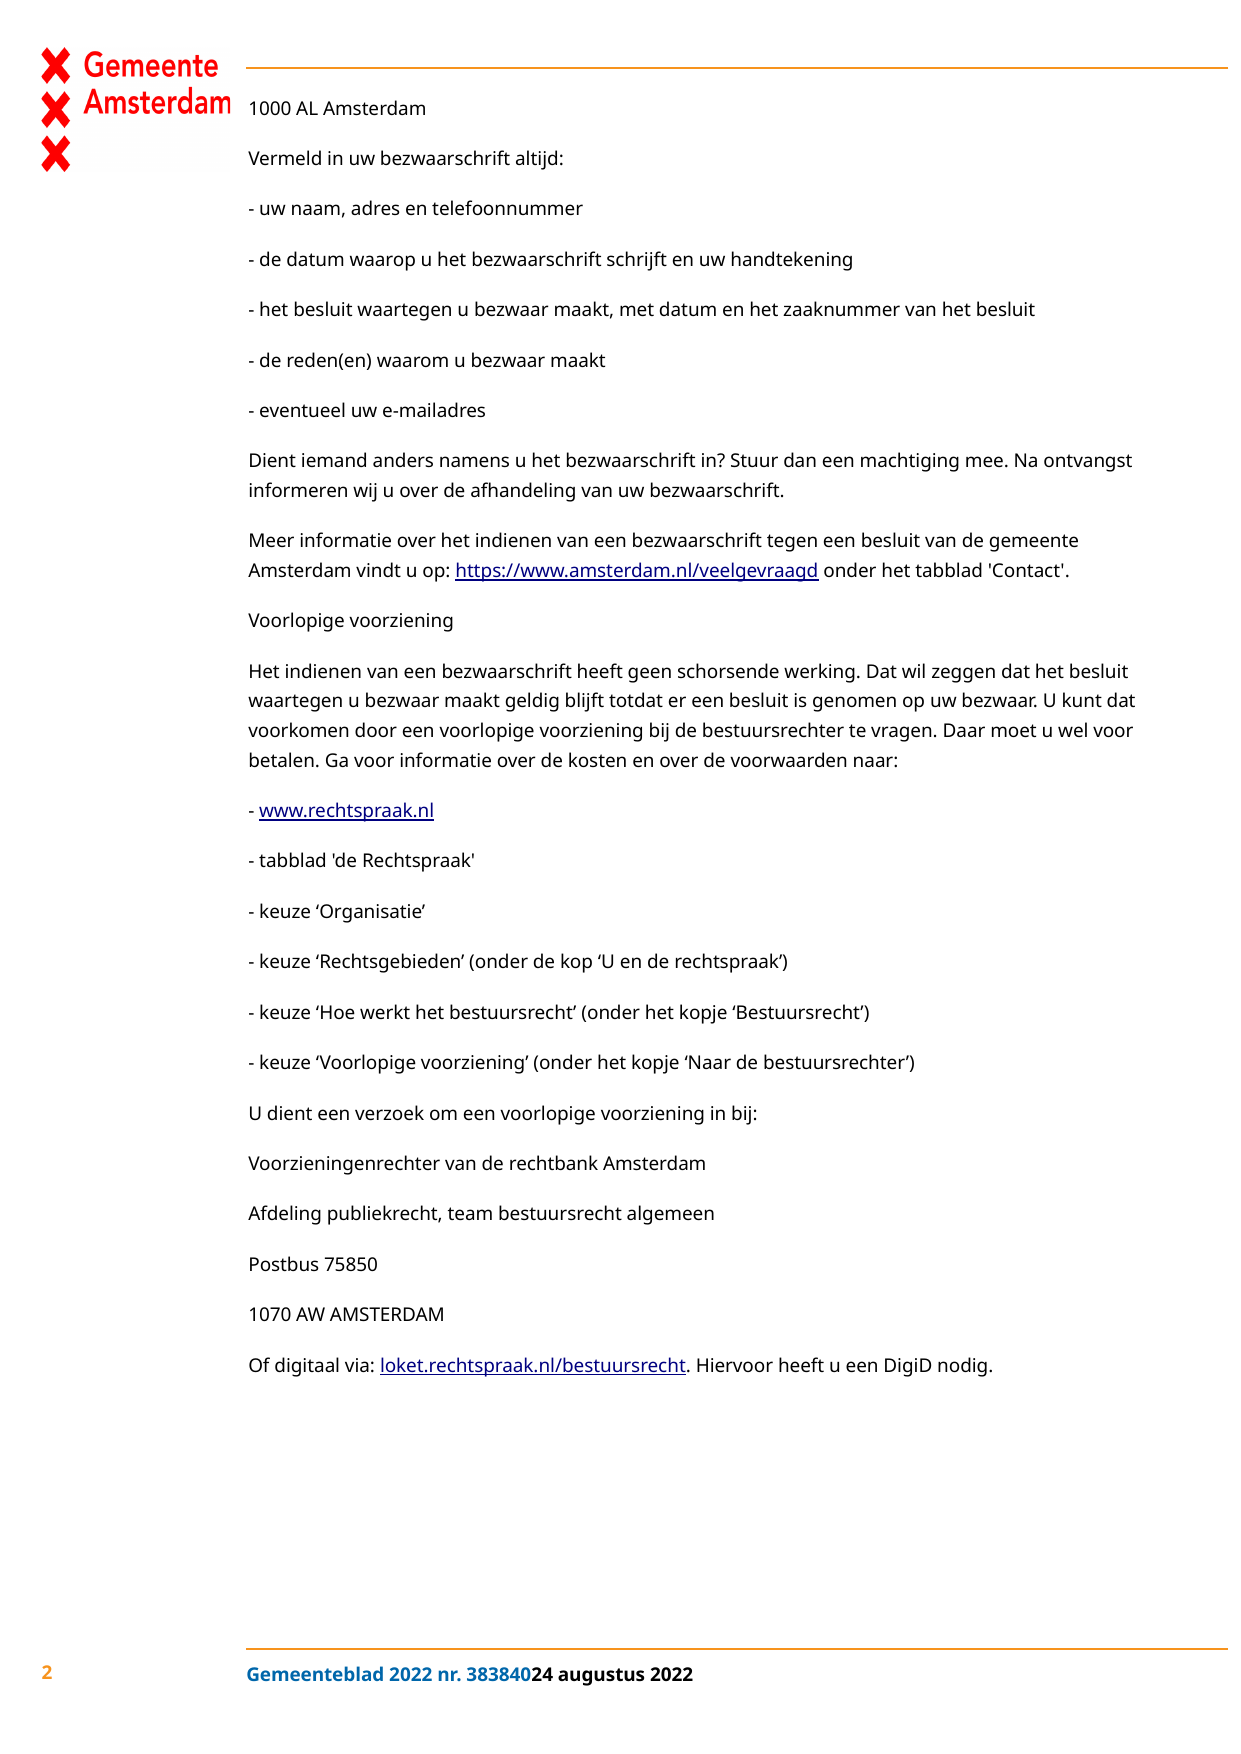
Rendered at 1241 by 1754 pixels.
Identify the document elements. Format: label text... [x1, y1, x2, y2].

text - keuze ‘Organisatie’ [248, 898, 1152, 924]
text Of digitaal via: loket.rechtspraak.nl/bestuursrecht. Hiervoor heeft u een DigiD nodig. [248, 1352, 1152, 1378]
text Meer informatie over het indienen van een bezwaarschrift tegen een besluit van de gemeente Amsterdam vindt u op: https://www.amsterdam.nl/veelgevraagd onder het tabblad 'Contact'. [248, 528, 1152, 583]
text Afdeling publiekrecht, team bestuursrecht algemeen [248, 1201, 1152, 1226]
text - de datum waarop u het bezwaarschrift schrijft en uw handtekening [248, 246, 1152, 272]
text Dient iemand anders namens u het bezwaarschrift in? Stuur dan een machtiging mee. Na ontvangst informeren wij u over de afhandeling van uw bezwaarschrift. [248, 448, 1152, 503]
text Vermeld in uw bezwaarschrift altijd: [248, 145, 1152, 171]
text 1070 AW AMSTERDAM [248, 1301, 1152, 1327]
text Postbus 75850 [248, 1251, 1152, 1277]
text - tabblad 'de Rechtspraak' [248, 848, 1152, 873]
text 1000 AL Amsterdam [248, 95, 1152, 121]
text U dient een verzoek om een voorlopige voorziening in bij: [248, 1100, 1152, 1126]
text - keuze ‘Hoe werkt het bestuursrecht’ (onder het kopje ‘Bestuursrecht’) [248, 999, 1152, 1025]
text - keuze ‘Rechtsgebieden’ (onder de kop ‘U en de rechtspraak’) [248, 948, 1152, 974]
text Het indienen van een bezwaarschrift heeft geen schorsende werking. Dat wil zeggen dat het besluit waartegen u bezwaar maakt geldig blijft totdat er een besluit is genomen op uw bezwaar. U kunt dat voorkomen door een voorlopige voorziening bij de bestuursrechter te vragen. Daar moet u wel voor betalen. Ga voor informatie over de kosten en over de voorwaarden naar: [248, 658, 1152, 773]
text - het besluit waartegen u bezwaar maakt, met datum en het zaaknummer van het besluit [248, 296, 1152, 322]
text - keuze ‘Voorlopige voorziening’ (onder het kopje ‘Naar de bestuursrechter’) [248, 1049, 1152, 1075]
text Voorzieningenrechter van de rechtbank Amsterdam [248, 1150, 1152, 1176]
picture [41, 47, 231, 172]
text Voorlopige voorziening [248, 608, 1152, 633]
text - www.rechtspraak.nl [248, 797, 1152, 823]
text - uw naam, adres en telefoonnummer [248, 196, 1152, 221]
text - eventueel uw e-mailadres [248, 397, 1152, 423]
text - de reden(en) waarom u bezwaar maakt [248, 347, 1152, 373]
